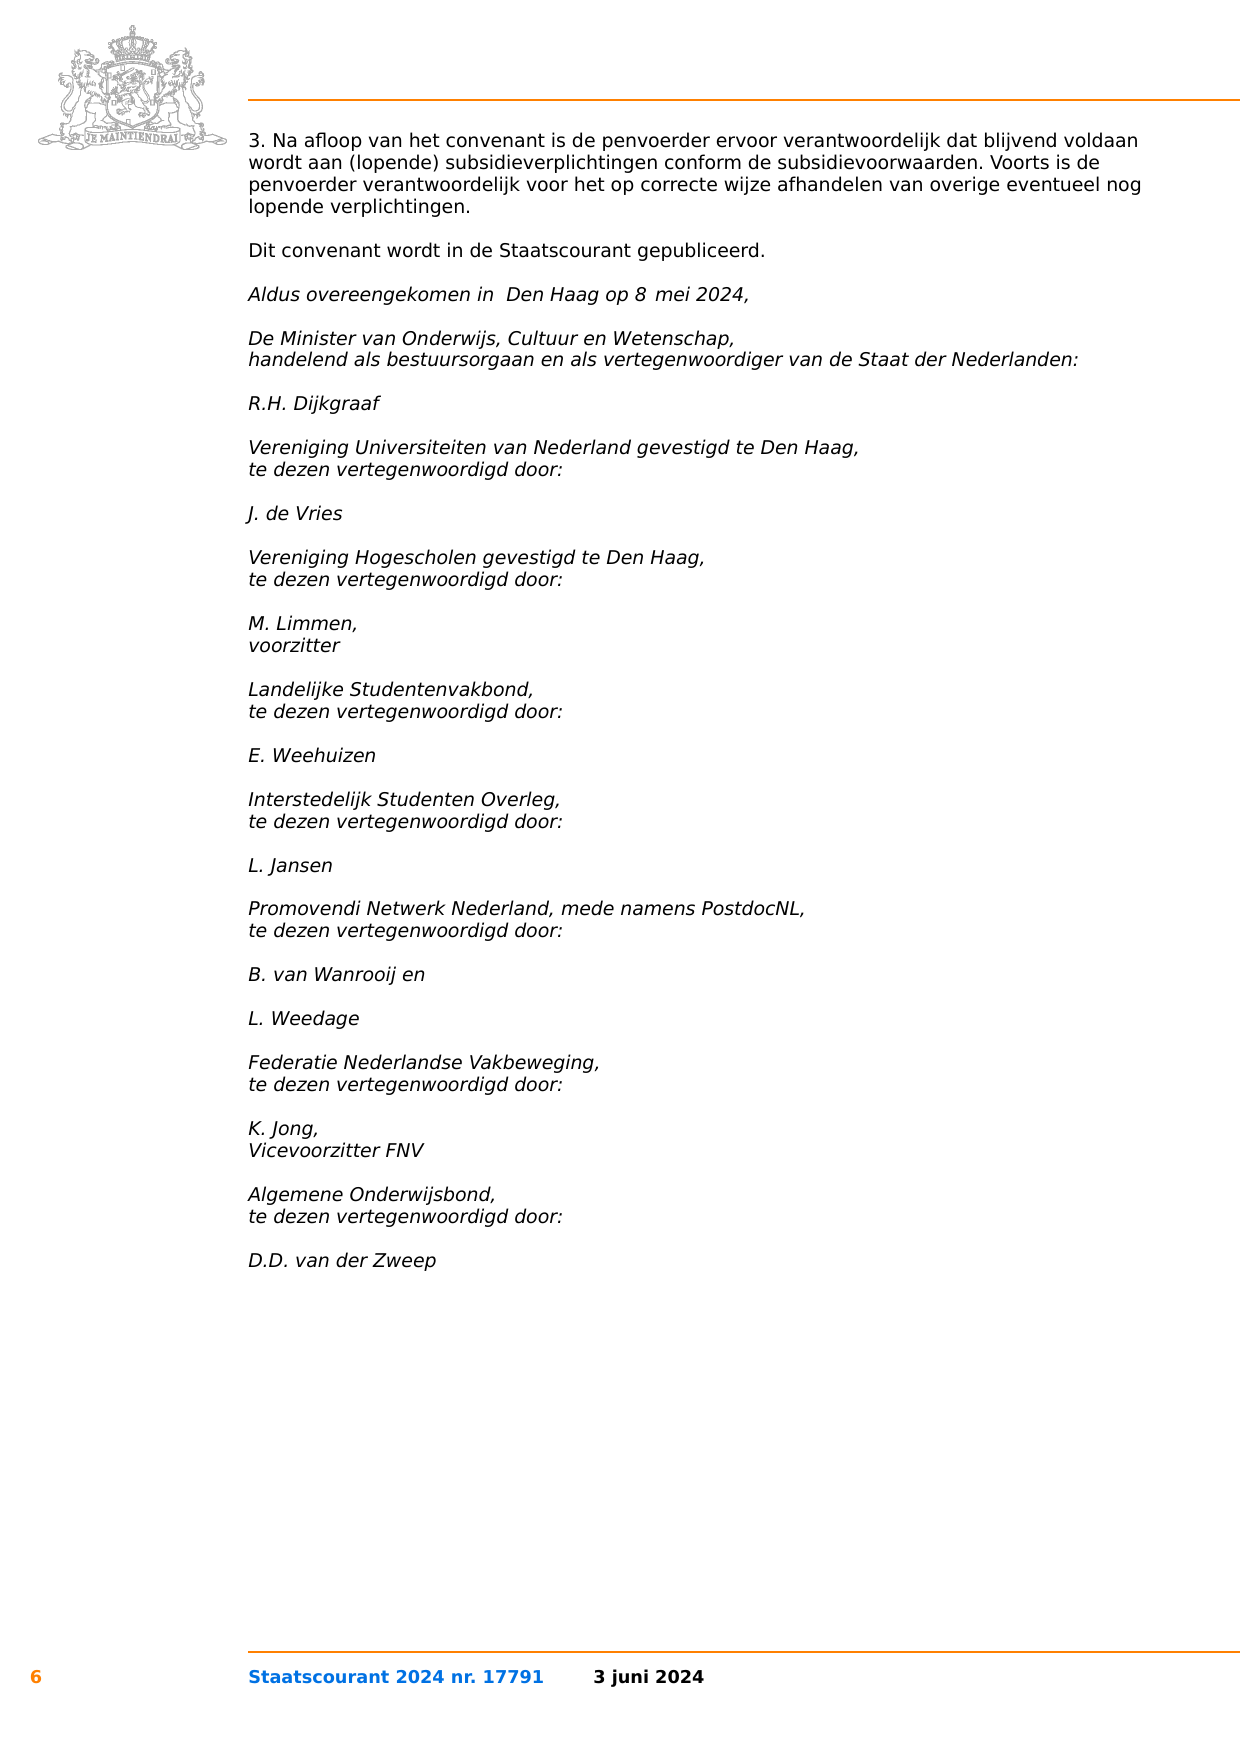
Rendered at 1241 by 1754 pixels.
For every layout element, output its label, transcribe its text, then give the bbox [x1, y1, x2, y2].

text Dit convenant wordt in de Staatscourant gepubliceerd. [248, 240, 1163, 262]
text Algemene Onderwijsbond, te dezen vertegenwoordigd door: D.D. van der Zweep [248, 1184, 1163, 1272]
text Promovendi Netwerk Nederland, mede namens PostdocNL, te dezen vertegenwoordigd door: B. van Wanrooij en L. Weedage [248, 898, 1163, 1030]
text Vereniging Hogescholen gevestigd te Den Haag, te dezen vertegenwoordigd door: M. Limmen, voorzitter [248, 547, 1163, 657]
text Landelijke Studentenvakbond, te dezen vertegenwoordigd door: E. Weehuizen [248, 679, 1163, 767]
text Vereniging Universiteiten van Nederland gevestigd te Den Haag, te dezen vertegenwoordigd door: J. de Vries [248, 437, 1163, 525]
text De Minister van Onderwijs, Cultuur en Wetenschap, handelend als bestuursorgaan en als vertegenwoordiger van de Staat der Nederlanden: R.H. Dijkgraaf [248, 327, 1163, 415]
text Aldus overeengekomen in Den Haag op 8 mei 2024, [248, 283, 1163, 306]
picture [38, 25, 227, 150]
text 3. Na afloop van het convenant is de penvoerder ervoor verantwoordelijk dat blijvend voldaan wordt aan (lopende) subsidieverplichtingen conform de subsidievoorwaarden. Voorts is de penvoerder verantwoordelijk voor het op correcte wijze afhandelen van overige eventueel nog lopende verplichtingen. [248, 130, 1163, 218]
text Federatie Nederlandse Vakbeweging, te dezen vertegenwoordigd door: K. Jong, Vicevoorzitter FNV [248, 1052, 1163, 1162]
text Interstedelijk Studenten Overleg, te dezen vertegenwoordigd door: L. Jansen [248, 788, 1163, 876]
